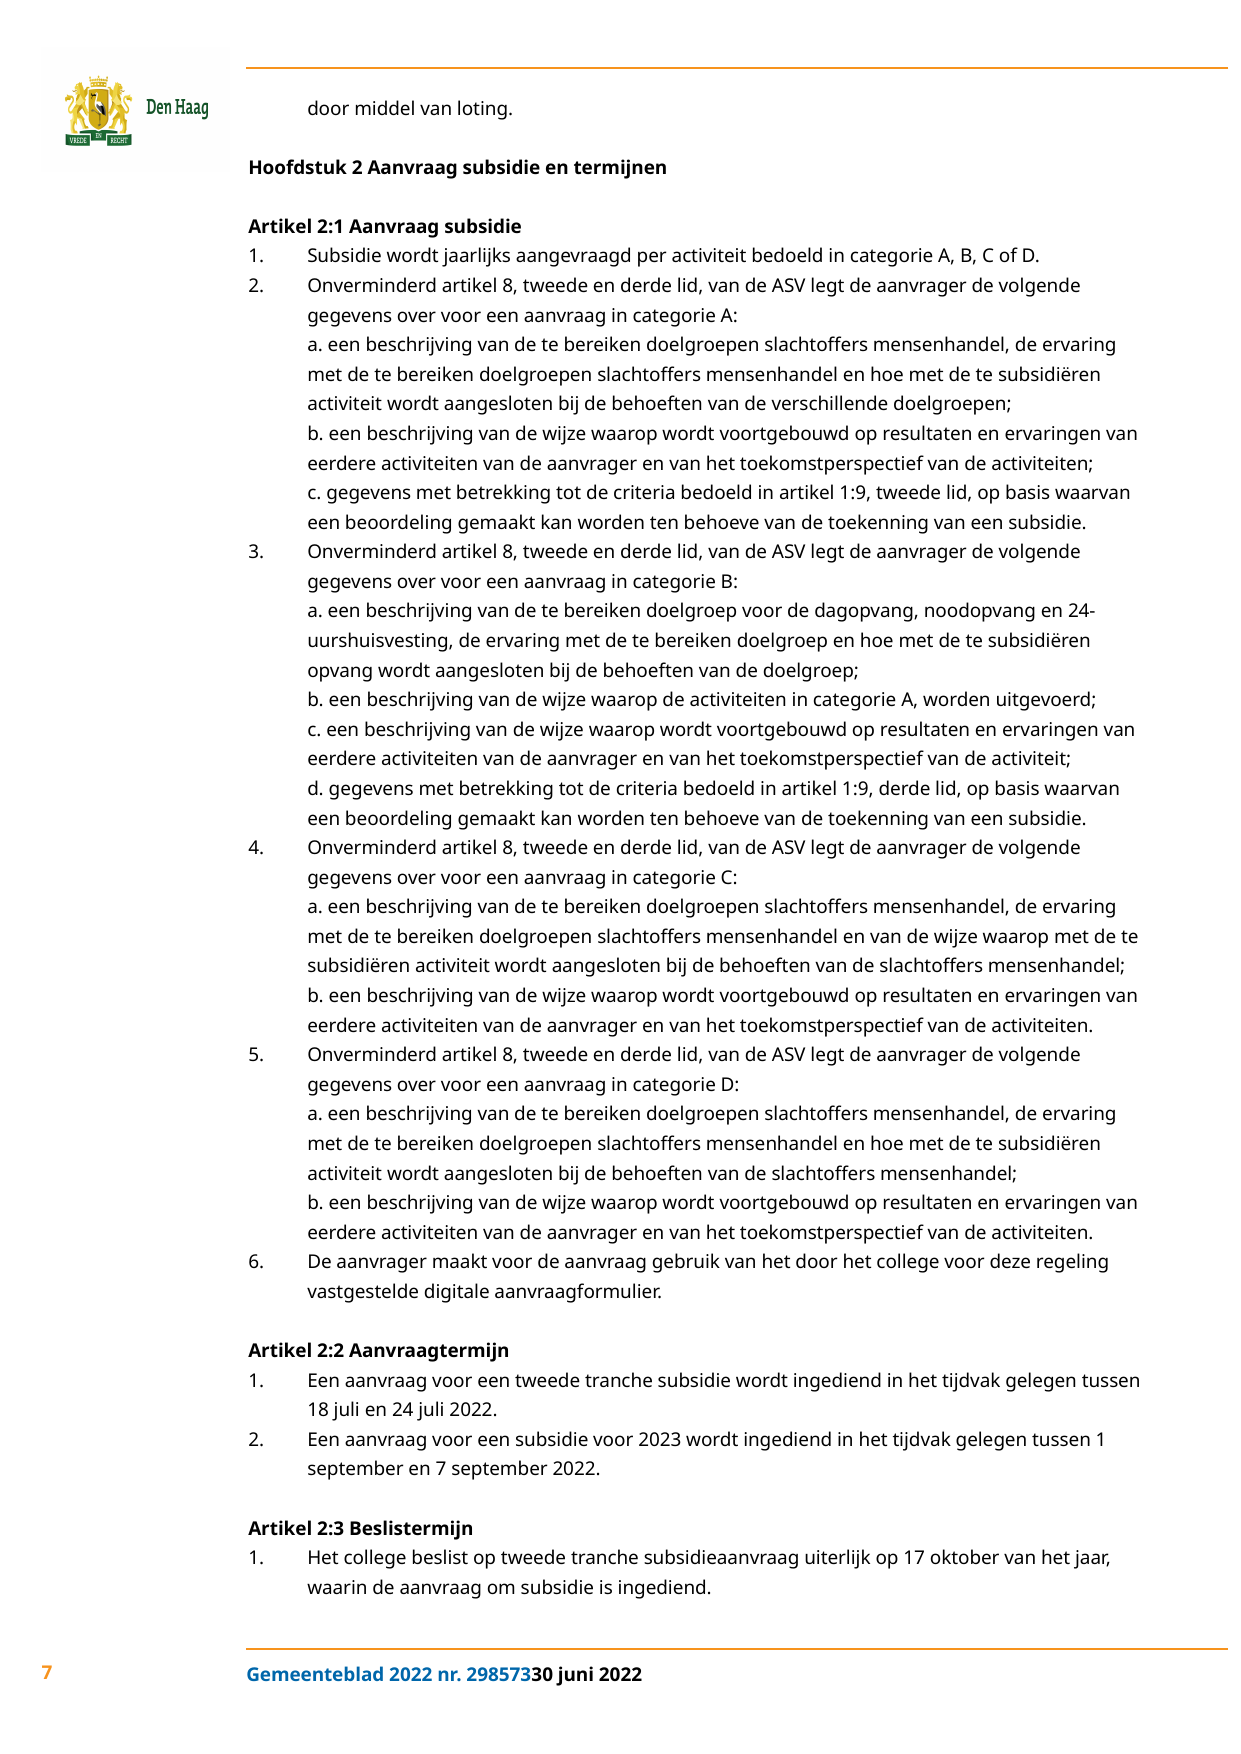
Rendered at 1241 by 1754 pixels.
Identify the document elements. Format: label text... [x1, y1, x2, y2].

list Onverminderd artikel 8, tweede en derde lid, van de ASV legt de aanvrager de volgende gegevens over voor een aanvraag in categorie A: [248, 272, 1152, 328]
list a. een beschrijving van de te bereiken doelgroepen slachtoffers mensenhandel, de ervaring met de te bereiken doelgroepen slachtoffers mensenhandel en hoe met de te subsidiëren activiteit wordt aangesloten bij de behoeften van de verschillende doelgroepen; [248, 331, 1152, 416]
list d. gegevens met betrekking tot de criteria bedoeld in artikel 1:9, derde lid, op basis waarvan een beoordeling gemaakt kan worden ten behoeve van de toekenning van een subsidie. [248, 775, 1152, 831]
list Een aanvraag voor een subsidie voor 2023 wordt ingediend in het tijdvak gelegen tussen 1 september en 7 september 2022. [248, 1426, 1152, 1481]
list b. een beschrijving van de wijze waarop wordt voortgebouwd op resultaten en ervaringen van eerdere activiteiten van de aanvrager en van het toekomstperspectief van de activiteiten; [248, 420, 1152, 476]
list Subsidie wordt jaarlijks aangevraagd per activiteit bedoeld in categorie A, B, C of D. [248, 243, 1152, 268]
list b. een beschrijving van de wijze waarop wordt voortgebouwd op resultaten en ervaringen van eerdere activiteiten van de aanvrager en van het toekomstperspectief van de activiteiten. [248, 1189, 1152, 1245]
text Artikel 2:2 Aanvraagtermijn [248, 1337, 1152, 1363]
list a. een beschrijving van de te bereiken doelgroep voor de dagopvang, noodopvang en 24-uurshuisvesting, de ervaring met de te bereiken doelgroep en hoe met de te subsidiëren opvang wordt aangesloten bij de behoeften van de doelgroep; [248, 598, 1152, 683]
list c. een beschrijving van de wijze waarop wordt voortgebouwd op resultaten en ervaringen van eerdere activiteiten van de aanvrager en van het toekomstperspectief van de activiteit; [248, 716, 1152, 771]
text Artikel 2:1 Aanvraag subsidie [248, 213, 1152, 239]
list a. een beschrijving van de te bereiken doelgroepen slachtoffers mensenhandel, de ervaring met de te bereiken doelgroepen slachtoffers mensenhandel en van de wijze waarop met de te subsidiëren activiteit wordt aangesloten bij de behoeften van de slachtoffers mensenhandel; [248, 893, 1152, 978]
list De aanvrager maakt voor de aanvraag gebruik van het door het college voor deze regeling vastgestelde digitale aanvraagformulier. [248, 1248, 1152, 1304]
picture [41, 47, 231, 172]
list a. een beschrijving van de te bereiken doelgroepen slachtoffers mensenhandel, de ervaring met de te bereiken doelgroepen slachtoffers mensenhandel en hoe met de te subsidiëren activiteit wordt aangesloten bij de behoeften van de slachtoffers mensenhandel; [248, 1101, 1152, 1186]
text Hoofdstuk 2 Aanvraag subsidie en termijnen [248, 154, 1152, 180]
text Artikel 2:3 Beslistermijn [248, 1515, 1152, 1541]
list b. een beschrijving van de wijze waarop wordt voortgebouwd op resultaten en ervaringen van eerdere activiteiten van de aanvrager en van het toekomstperspectief van de activiteiten. [248, 982, 1152, 1038]
list door middel van loting. [248, 95, 1152, 121]
list Onverminderd artikel 8, tweede en derde lid, van de ASV legt de aanvrager de volgende gegevens over voor een aanvraag in categorie B: [248, 538, 1152, 594]
list Een aanvraag voor een tweede tranche subsidie wordt ingediend in het tijdvak gelegen tussen 18 juli en 24 juli 2022. [248, 1367, 1152, 1422]
list Onverminderd artikel 8, tweede en derde lid, van de ASV legt de aanvrager de volgende gegevens over voor een aanvraag in categorie C: [248, 834, 1152, 890]
list c. gegevens met betrekking tot de criteria bedoeld in artikel 1:9, tweede lid, op basis waarvan een beoordeling gemaakt kan worden ten behoeve van de toekenning van een subsidie. [248, 479, 1152, 535]
list b. een beschrijving van de wijze waarop de activiteiten in categorie A, worden uitgevoerd; [248, 686, 1152, 712]
list Onverminderd artikel 8, tweede en derde lid, van de ASV legt de aanvrager de volgende gegevens over voor een aanvraag in categorie D: [248, 1041, 1152, 1097]
list Het college beslist op tweede tranche subsidieaanvraag uiterlijk op 17 oktober van het jaar, waarin de aanvraag om subsidie is ingediend. [248, 1544, 1152, 1600]
